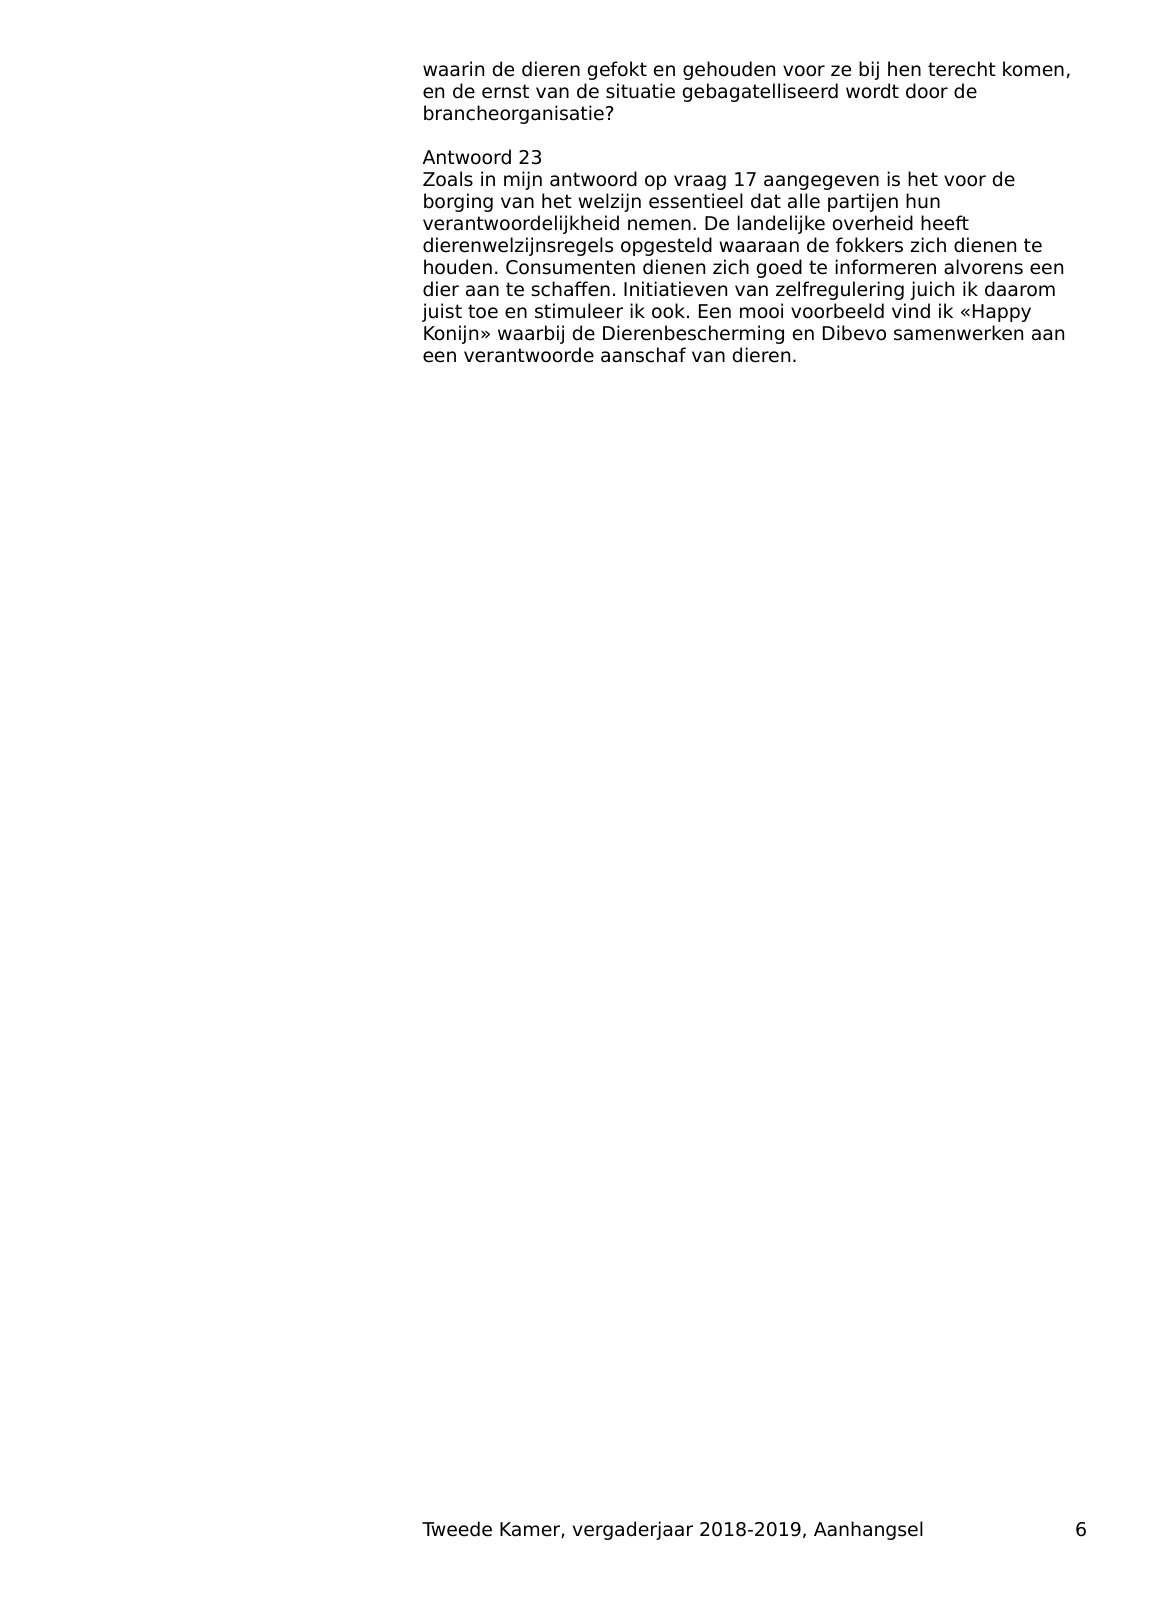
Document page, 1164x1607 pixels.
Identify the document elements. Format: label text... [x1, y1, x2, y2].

text Zoals in mijn antwoord op vraag 17 aangegeven is het voor de borging van het welzijn essentieel dat alle partijen hun verantwoordelijkheid nemen. De landelijke overheid heeft dierenwelzijnsregels opgesteld waaraan de fokkers zich dienen te houden. Consumenten dienen zich goed te informeren alvorens een dier aan te schaffen. Initiatieven van zelfregulering juich ik daarom juist toe en stimuleer ik ook. Een mooi voorbeeld vind ik «Happy Konijn» waarbij de Dierenbescherming en Dibevo samenwerken aan een verantwoorde aanschaf van dieren. [422, 169, 1087, 367]
text waarin de dieren gefokt en gehouden voor ze bij hen terecht komen, en de ernst van de situatie gebagatelliseerd wordt door de brancheorganisatie? [422, 59, 1087, 125]
text Antwoord 23 [422, 147, 1087, 169]
